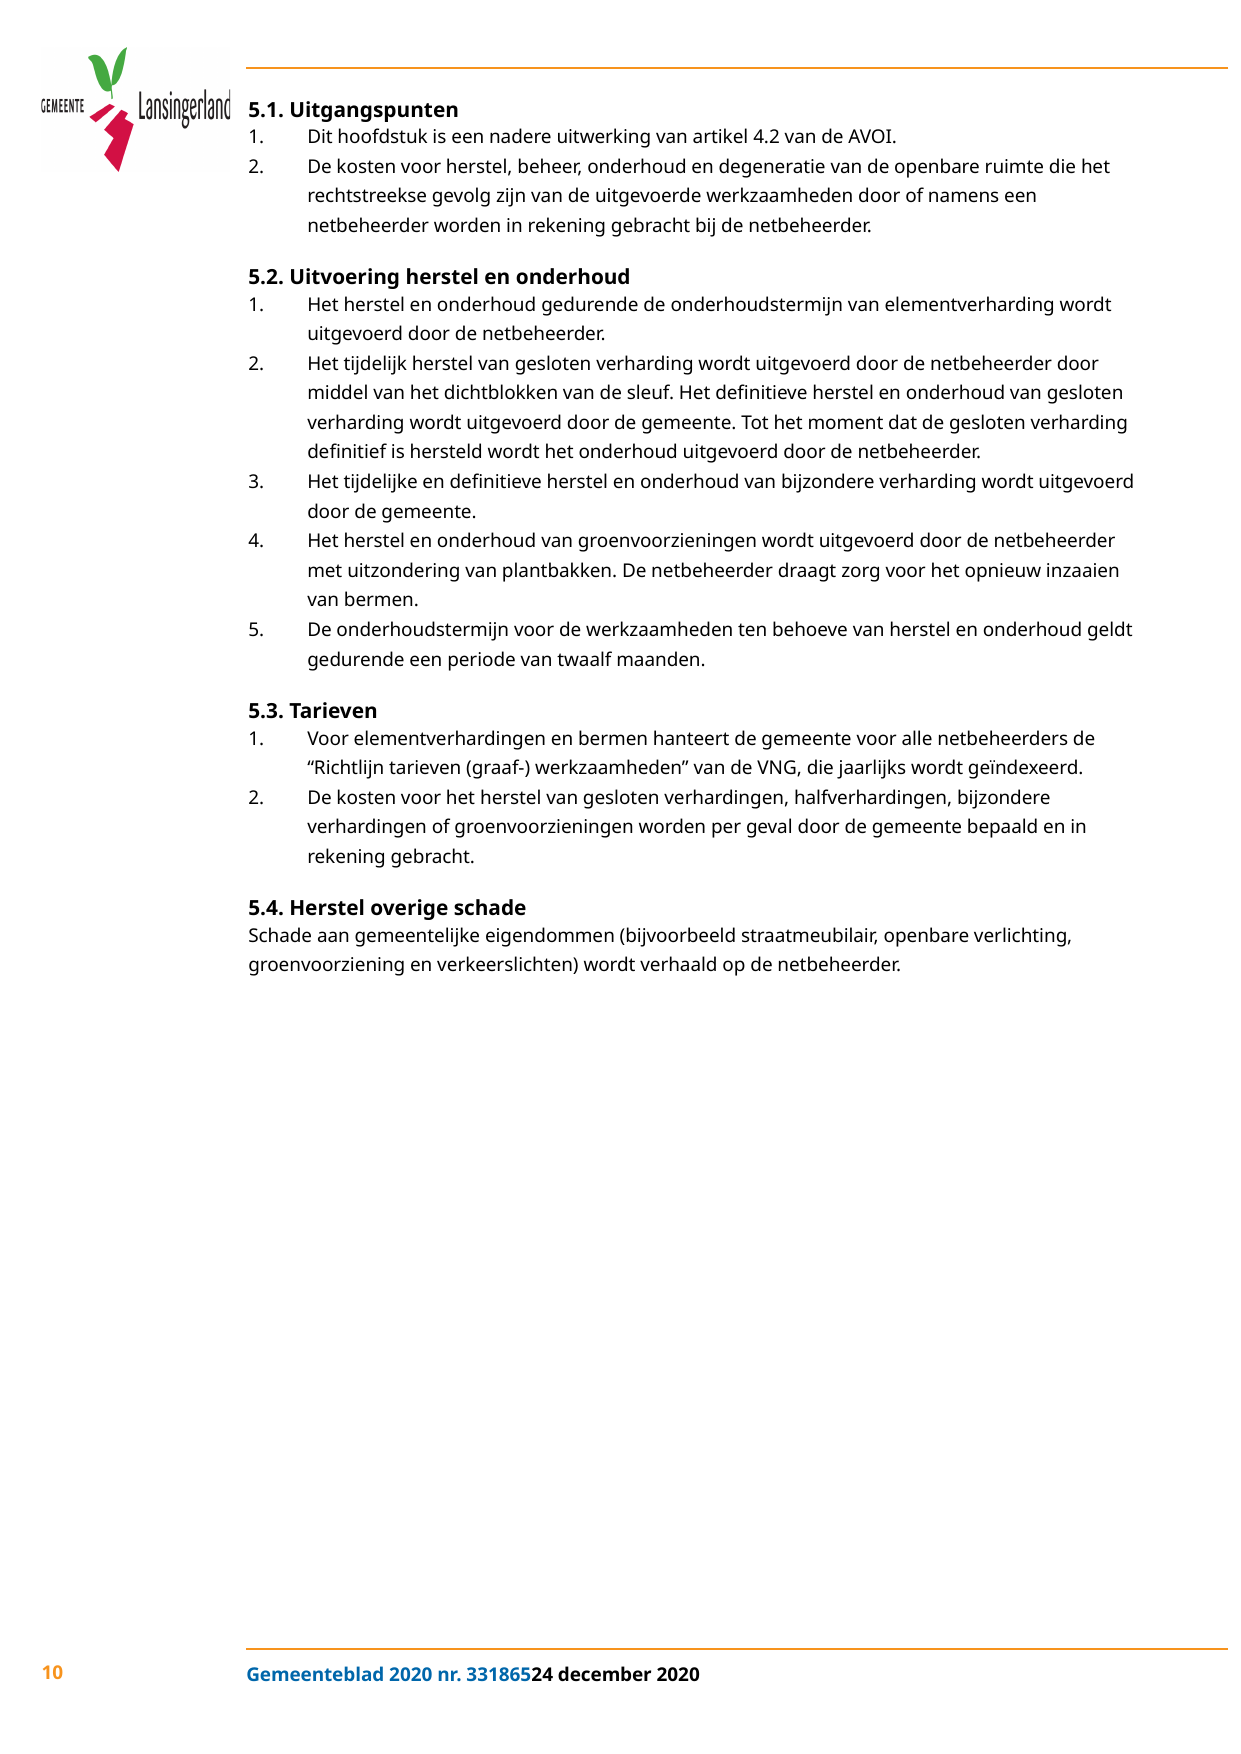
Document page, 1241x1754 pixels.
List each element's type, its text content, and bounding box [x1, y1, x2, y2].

text 5.4. Herstel overige schade [248, 893, 1152, 922]
text 5.3. Tarieven [248, 696, 1152, 725]
text 5.2. Uitvoering herstel en onderhoud [248, 262, 1152, 291]
list Het tijdelijk herstel van gesloten verharding wordt uitgevoerd door de netbeheerder door middel van het dichtblokken van de sleuf. Het definitieve herstel en onderhoud van gesloten verharding wordt uitgevoerd door de gemeente. Tot het moment dat de gesloten verharding definitief is hersteld wordt het onderhoud uitgevoerd door de netbeheerder. [248, 350, 1152, 464]
picture [41, 47, 231, 172]
text 5.1. Uitgangspunten [248, 95, 1152, 123]
list Het herstel en onderhoud van groenvoorzieningen wordt uitgevoerd door de netbeheerder met uitzondering van plantbakken. De netbeheerder draagt zorg voor het opnieuw inzaaien van bermen. [248, 527, 1152, 612]
list Het herstel en onderhoud gedurende de onderhoudstermijn van elementverharding wordt uitgevoerd door de netbeheerder. [248, 291, 1152, 346]
list Het tijdelijke en definitieve herstel en onderhoud van bijzondere verharding wordt uitgevoerd door de gemeente. [248, 468, 1152, 524]
list De kosten voor het herstel van gesloten verhardingen, halfverhardingen, bijzondere verhardingen of groenvoorzieningen worden per geval door de gemeente bepaald en in rekening gebracht. [248, 784, 1152, 869]
list De onderhoudstermijn voor de werkzaamheden ten behoeve van herstel en onderhoud geldt gedurende een periode van twaalf maanden. [248, 616, 1152, 672]
text Schade aan gemeentelijke eigendommen (bijvoorbeeld straatmeubilair, openbare verlichting, groenvoorziening en verkeerslichten) wordt verhaald op de netbeheerder. [248, 922, 1152, 977]
list Voor elementverhardingen en bermen hanteert de gemeente voor alle netbeheerders de “Richtlijn tarieven (graaf-) werkzaamheden” van de VNG, die jaarlijks wordt geïndexeerd. [248, 725, 1152, 780]
list Dit hoofdstuk is een nadere uitwerking van artikel 4.2 van de AVOI. [248, 123, 1152, 149]
list De kosten voor herstel, beheer, onderhoud en degeneratie van de openbare ruimte die het rechtstreekse gevolg zijn van de uitgevoerde werkzaamheden door of namens een netbeheerder worden in rekening gebracht bij de netbeheerder. [248, 153, 1152, 238]
